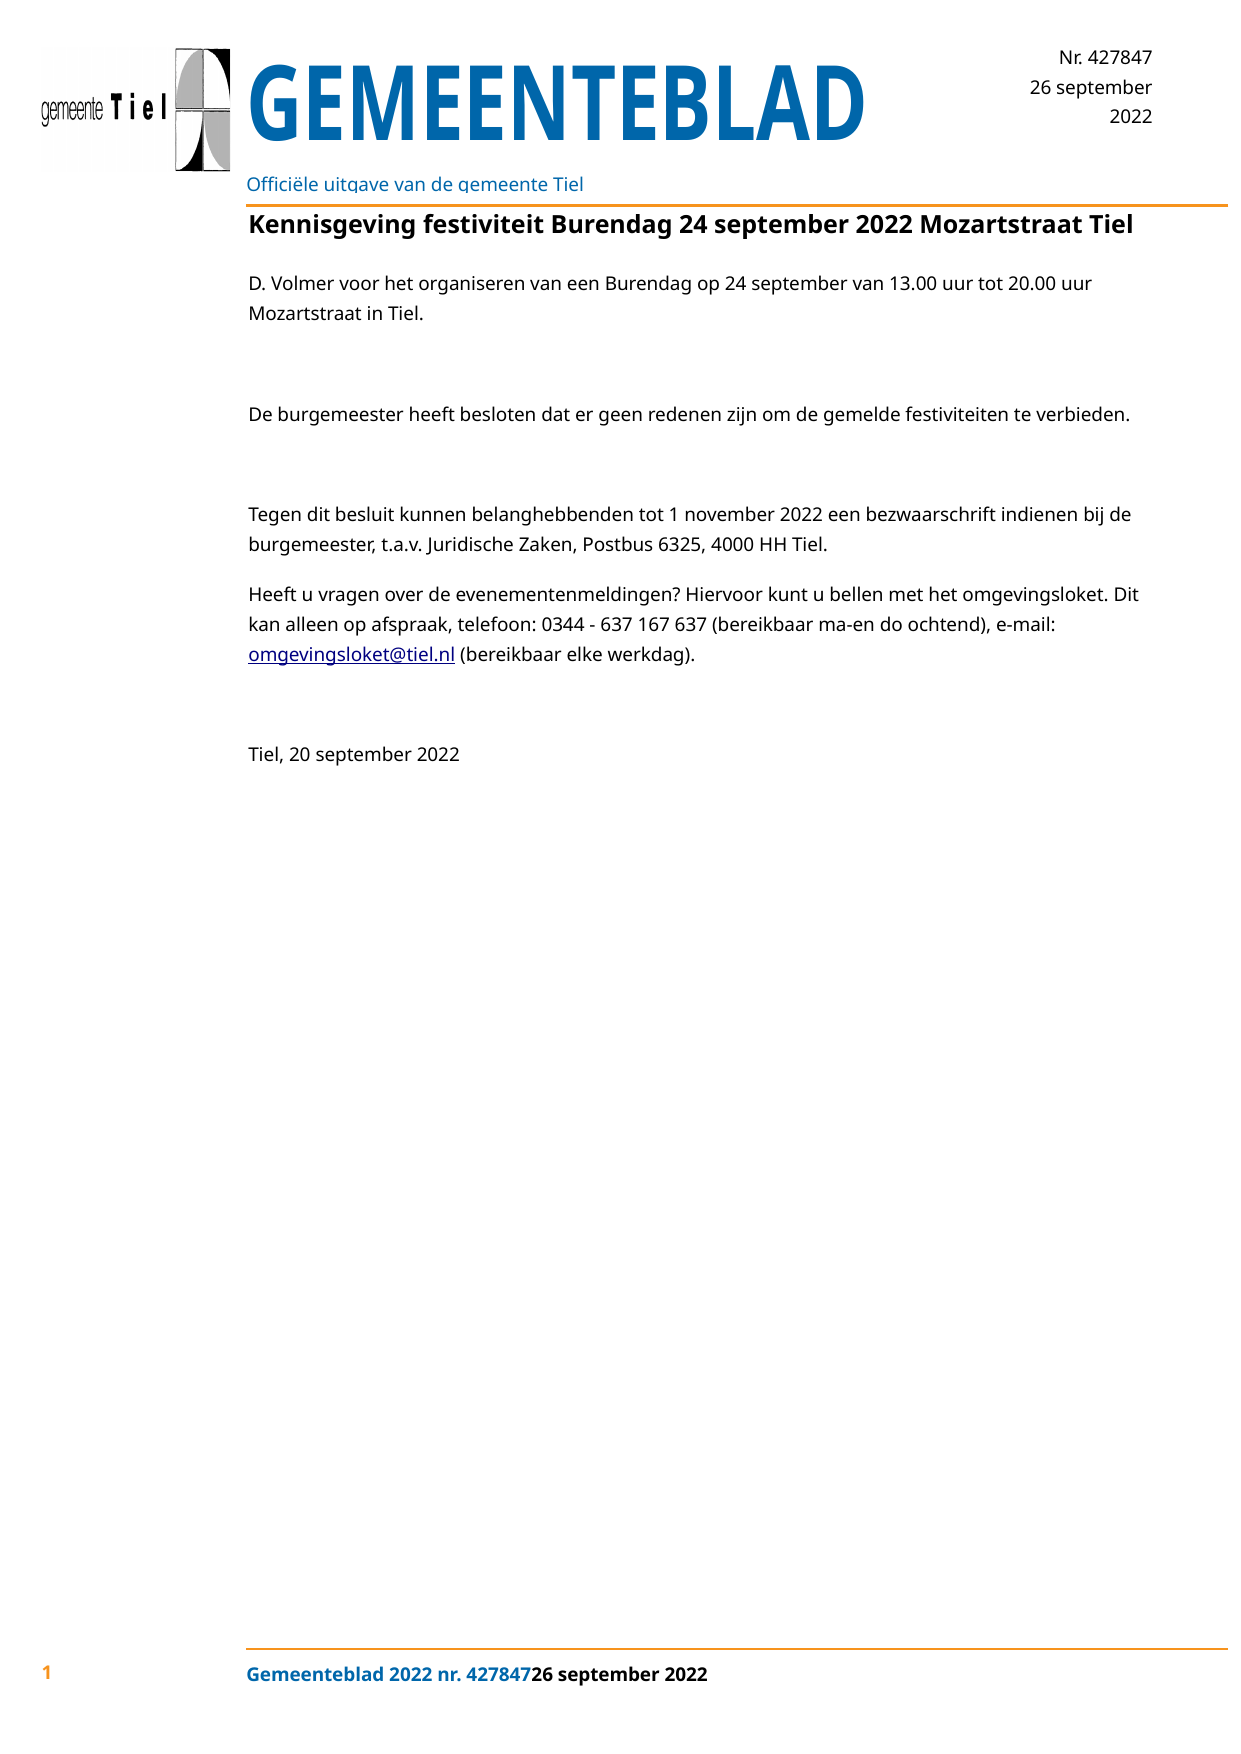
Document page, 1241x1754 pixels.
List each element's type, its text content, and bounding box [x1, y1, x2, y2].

text Kennisgeving festiviteit Burendag 24 september 2022 Mozartstraat Tiel [248, 207, 1152, 241]
text D. Volmer voor het organiseren van een Burendag op 24 september van 13.00 uur tot 20.00 uur Mozartstraat in Tiel. [248, 270, 1152, 326]
text De burgemeester heeft besloten dat er geen redenen zijn om de gemelde festiviteiten te verbieden. [248, 401, 1152, 426]
text Tegen dit besluit kunnen belanghebbenden tot 1 november 2022 een bezwaarschrift indienen bij de burgemeester, t.a.v. Juridische Zaken, Postbus 6325, 4000 HH Tiel. [248, 502, 1152, 557]
text Tiel, 20 september 2022 [248, 742, 1152, 767]
text Heeft u vragen over de evenementenmeldingen? Hiervoor kunt u bellen met het omgevingsloket. Dit kan alleen op afspraak, telefoon: 0344 - 637 167 637 (bereikbaar ma-en do ochtend), e-mail: omgevingsloket@tiel.nl (bereikbaar elke werkdag). [248, 582, 1152, 666]
picture [41, 47, 231, 172]
